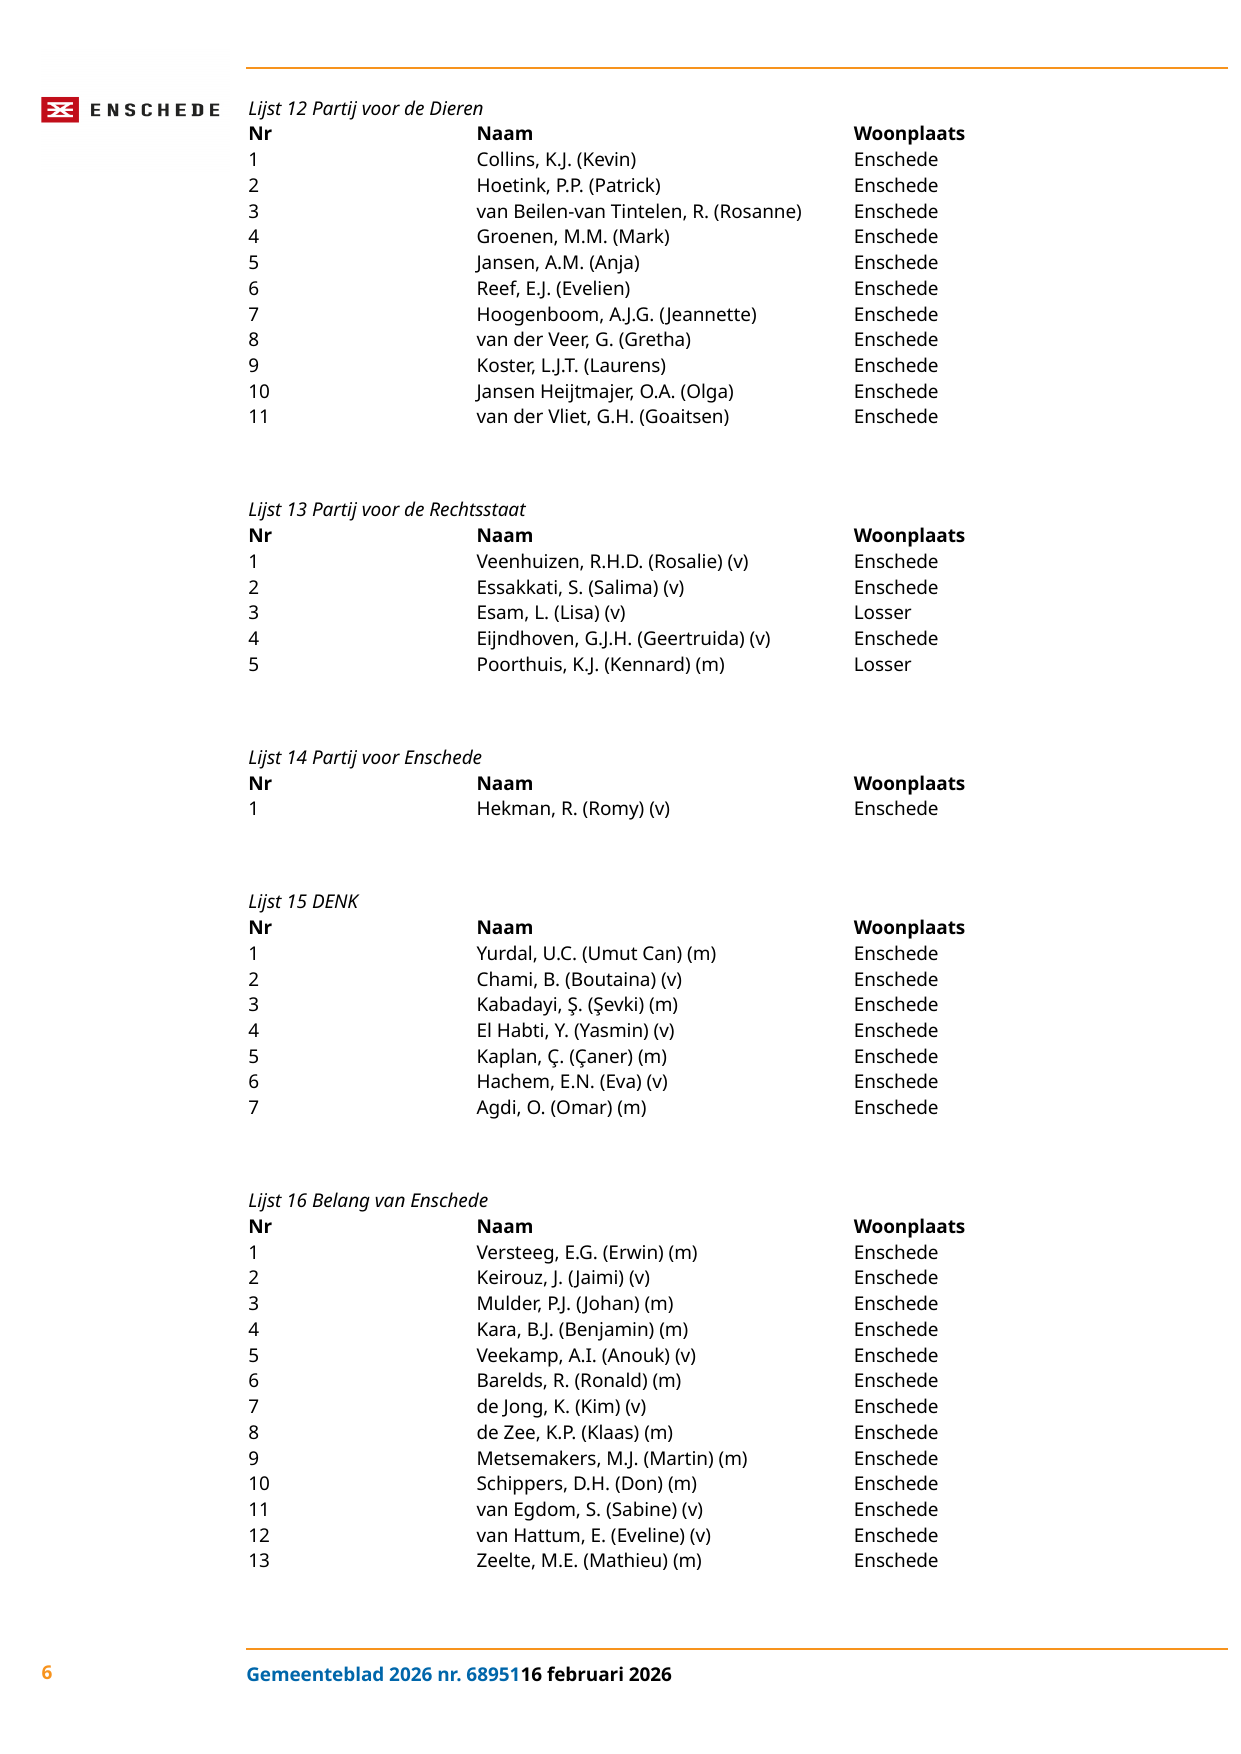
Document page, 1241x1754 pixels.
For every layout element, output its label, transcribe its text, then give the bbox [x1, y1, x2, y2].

table_cell Enschede [854, 146, 1152, 172]
table_header Nr [248, 914, 476, 940]
table_cell 2 [248, 172, 476, 198]
table_cell Barelds, R. (Ronald) (m) [476, 1368, 854, 1393]
table_cell de Zee, K.P. (Klaas) (m) [476, 1419, 854, 1445]
table_cell Kara, B.J. (Benjamin) (m) [476, 1316, 854, 1342]
table_cell 1 [248, 940, 476, 966]
table_header Woonplaats [854, 1213, 1152, 1239]
table_cell Enschede [854, 1017, 1152, 1043]
table_cell Enschede [854, 966, 1152, 991]
table_header Naam [476, 770, 854, 796]
table_cell Hoetink, P.P. (Patrick) [476, 172, 854, 198]
table_cell Enschede [854, 275, 1152, 301]
text Lijst 12 Partij voor de Dieren [248, 95, 1152, 121]
table_cell van Egdom, S. (Sabine) (v) [476, 1496, 854, 1522]
table_header Naam [476, 121, 854, 146]
table_cell de Jong, K. (Kim) (v) [476, 1393, 854, 1419]
table_cell Eijndhoven, G.J.H. (Geertruida) (v) [476, 625, 854, 651]
table_cell Losser [854, 651, 1152, 677]
table_cell 13 [248, 1548, 476, 1573]
table_cell Enschede [854, 1445, 1152, 1470]
table_header Nr [248, 121, 476, 146]
table_cell Enschede [854, 1043, 1152, 1069]
table_cell 4 [248, 224, 476, 249]
table_cell 5 [248, 249, 476, 275]
table_cell Chami, B. (Boutaina) (v) [476, 966, 854, 991]
table_cell 6 [248, 1368, 476, 1393]
table_cell van Hattum, E. (Eveline) (v) [476, 1522, 854, 1548]
table_cell Enschede [854, 548, 1152, 574]
table_cell Enschede [854, 301, 1152, 326]
table_cell Enschede [854, 625, 1152, 651]
table_cell Jansen Heijtmajer, O.A. (Olga) [476, 378, 854, 404]
table_cell 6 [248, 275, 476, 301]
table_cell 1 [248, 146, 476, 172]
table_cell Enschede [854, 352, 1152, 378]
table_cell Metsemakers, M.J. (Martin) (m) [476, 1445, 854, 1470]
table_cell Enschede [854, 1522, 1152, 1548]
table_cell Enschede [854, 1393, 1152, 1419]
table_cell Enschede [854, 378, 1152, 404]
table_cell Schippers, D.H. (Don) (m) [476, 1470, 854, 1496]
table_cell Enschede [854, 1265, 1152, 1290]
table_header Nr [248, 523, 476, 548]
table_cell 7 [248, 1094, 476, 1120]
table_cell 5 [248, 651, 476, 677]
table_cell Keirouz, J. (Jaimi) (v) [476, 1265, 854, 1290]
table_cell Esam, L. (Lisa) (v) [476, 600, 854, 625]
table_cell 5 [248, 1342, 476, 1367]
table_cell 7 [248, 1393, 476, 1419]
table_cell 1 [248, 796, 476, 821]
table_cell Jansen, A.M. (Anja) [476, 249, 854, 275]
table_cell 11 [248, 1496, 476, 1522]
table_cell 6 [248, 1069, 476, 1094]
table_cell Zeelte, M.E. (Mathieu) (m) [476, 1548, 854, 1573]
table_cell van Beilen-van Tintelen, R. (Rosanne) [476, 198, 854, 223]
table_cell Hoogenboom, A.J.G. (Jeannette) [476, 301, 854, 326]
table_cell Enschede [854, 940, 1152, 966]
table_cell Enschede [854, 1069, 1152, 1094]
table_cell Reef, E.J. (Evelien) [476, 275, 854, 301]
table_cell Enschede [854, 326, 1152, 352]
table_cell van der Veer, G. (Gretha) [476, 326, 854, 352]
table_cell Losser [854, 600, 1152, 625]
table_cell Yurdal, U.C. (Umut Can) (m) [476, 940, 854, 966]
table_cell Enschede [854, 249, 1152, 275]
table_header Woonplaats [854, 770, 1152, 796]
table_cell Enschede [854, 991, 1152, 1017]
table_header Naam [476, 1213, 854, 1239]
table_cell 4 [248, 1316, 476, 1342]
table_cell 9 [248, 352, 476, 378]
table_header Woonplaats [854, 523, 1152, 548]
table_header Naam [476, 523, 854, 548]
table_cell 8 [248, 1419, 476, 1445]
table_cell Enschede [854, 224, 1152, 249]
table_cell 3 [248, 1290, 476, 1316]
table_header Woonplaats [854, 121, 1152, 146]
table_cell Enschede [854, 1290, 1152, 1316]
table_cell Poorthuis, K.J. (Kennard) (m) [476, 651, 854, 677]
table_cell Enschede [854, 796, 1152, 821]
table_cell 1 [248, 1239, 476, 1264]
picture [41, 47, 231, 172]
table_cell 2 [248, 574, 476, 599]
table_cell Agdi, O. (Omar) (m) [476, 1094, 854, 1120]
table_cell Enschede [854, 1368, 1152, 1393]
text Lijst 14 Partij voor Enschede [248, 744, 1152, 770]
table_cell Enschede [854, 574, 1152, 599]
table_cell El Habti, Y. (Yasmin) (v) [476, 1017, 854, 1043]
table_cell Koster, L.J.T. (Laurens) [476, 352, 854, 378]
table_header Woonplaats [854, 914, 1152, 940]
text Lijst 16 Belang van Enschede [248, 1187, 1152, 1213]
table_cell Collins, K.J. (Kevin) [476, 146, 854, 172]
text Lijst 15 DENK [248, 888, 1152, 914]
table_cell 11 [248, 404, 476, 429]
table_cell Veekamp, A.I. (Anouk) (v) [476, 1342, 854, 1367]
table_cell Enschede [854, 1548, 1152, 1573]
table_cell Kaplan, Ç. (Çaner) (m) [476, 1043, 854, 1069]
table_cell 12 [248, 1522, 476, 1548]
text Lijst 13 Partij voor de Rechtsstaat [248, 497, 1152, 522]
table_cell 1 [248, 548, 476, 574]
table_cell Versteeg, E.G. (Erwin) (m) [476, 1239, 854, 1264]
table_cell 10 [248, 1470, 476, 1496]
table_cell 3 [248, 198, 476, 223]
table_cell Hekman, R. (Romy) (v) [476, 796, 854, 821]
table_cell 4 [248, 625, 476, 651]
table_cell 7 [248, 301, 476, 326]
table_cell 5 [248, 1043, 476, 1069]
table_cell 8 [248, 326, 476, 352]
table_cell Mulder, P.J. (Johan) (m) [476, 1290, 854, 1316]
table_header Nr [248, 1213, 476, 1239]
table_cell Groenen, M.M. (Mark) [476, 224, 854, 249]
table_cell Enschede [854, 172, 1152, 198]
table_cell van der Vliet, G.H. (Goaitsen) [476, 404, 854, 429]
table_cell Hachem, E.N. (Eva) (v) [476, 1069, 854, 1094]
table_cell 2 [248, 966, 476, 991]
table_cell 2 [248, 1265, 476, 1290]
table_cell Enschede [854, 404, 1152, 429]
table_cell 3 [248, 991, 476, 1017]
table_cell Enschede [854, 1496, 1152, 1522]
table_cell Essakkati, S. (Salima) (v) [476, 574, 854, 599]
table_cell 3 [248, 600, 476, 625]
table_cell Enschede [854, 1316, 1152, 1342]
table_cell Enschede [854, 1094, 1152, 1120]
table_cell Enschede [854, 1239, 1152, 1264]
table_cell Kabadayi, Ş. (Şevki) (m) [476, 991, 854, 1017]
table_cell Enschede [854, 198, 1152, 223]
table_header Nr [248, 770, 476, 796]
table_cell Enschede [854, 1419, 1152, 1445]
table_cell 4 [248, 1017, 476, 1043]
table_cell Enschede [854, 1342, 1152, 1367]
table_cell 9 [248, 1445, 476, 1470]
table_cell Enschede [854, 1470, 1152, 1496]
table_cell 10 [248, 378, 476, 404]
table_header Naam [476, 914, 854, 940]
table_cell Veenhuizen, R.H.D. (Rosalie) (v) [476, 548, 854, 574]
